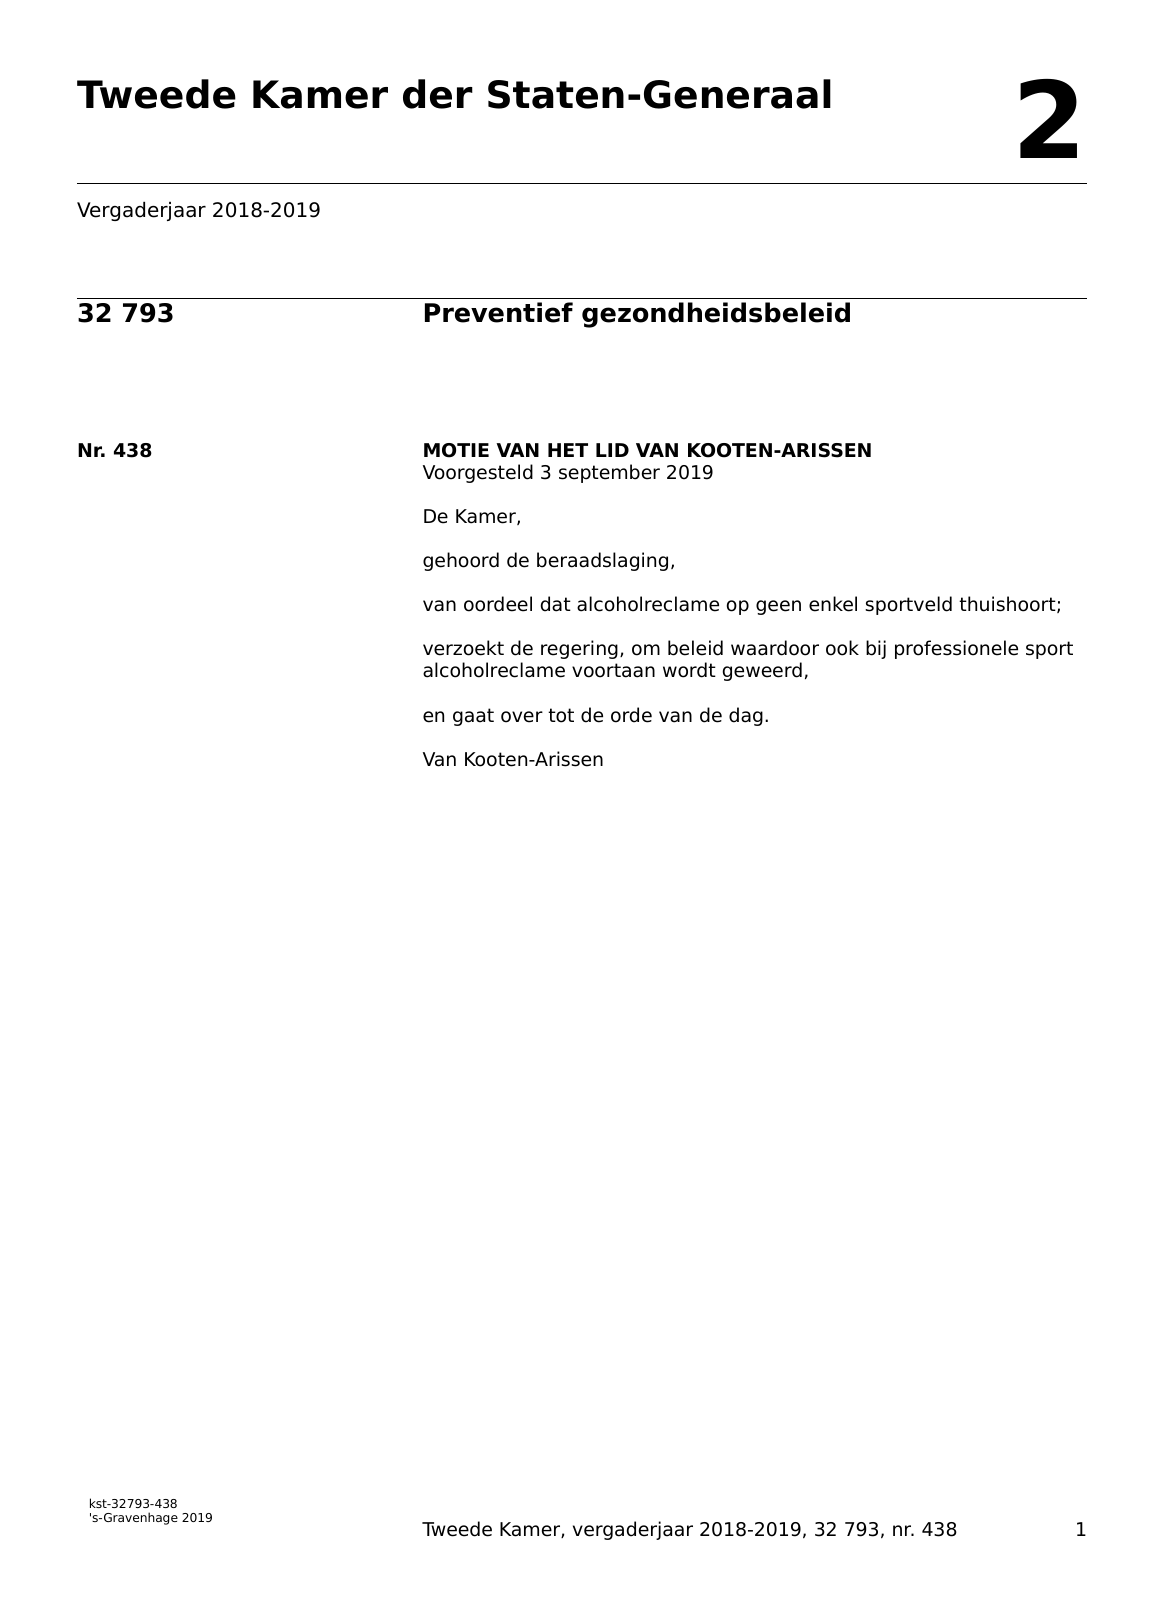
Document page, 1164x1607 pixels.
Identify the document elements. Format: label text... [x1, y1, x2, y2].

subtitle 32 793 Preventief gezondheidsbeleid [77, 299, 1087, 329]
text gehoord de beraadslaging, [422, 550, 1087, 572]
text 's-Gravenhage 2019 [88, 1511, 323, 1525]
text Van Kooten-Arissen [422, 749, 1087, 771]
text kst-32793-438 [88, 1497, 323, 1511]
text verzoekt de regering, om beleid waardoor ook bij professionele sport alcoholreclame voortaan wordt geweerd, [422, 638, 1087, 682]
text van oordeel dat alcoholreclame op geen enkel sportveld thuishoort; [422, 594, 1087, 616]
text Voorgesteld 3 september 2019 [422, 462, 1087, 484]
text De Kamer, [422, 506, 1087, 528]
table_cell Vergaderjaar 2018-2019 [77, 184, 1087, 298]
table_header Tweede Kamer der Staten-Generaal [77, 59, 886, 183]
subtitle Nr. 438 MOTIE VAN HET LID VAN KOOTEN-ARISSEN [77, 440, 1087, 462]
text en gaat over tot de orde van de dag. [422, 704, 1087, 726]
table_header 2 [886, 59, 1087, 183]
